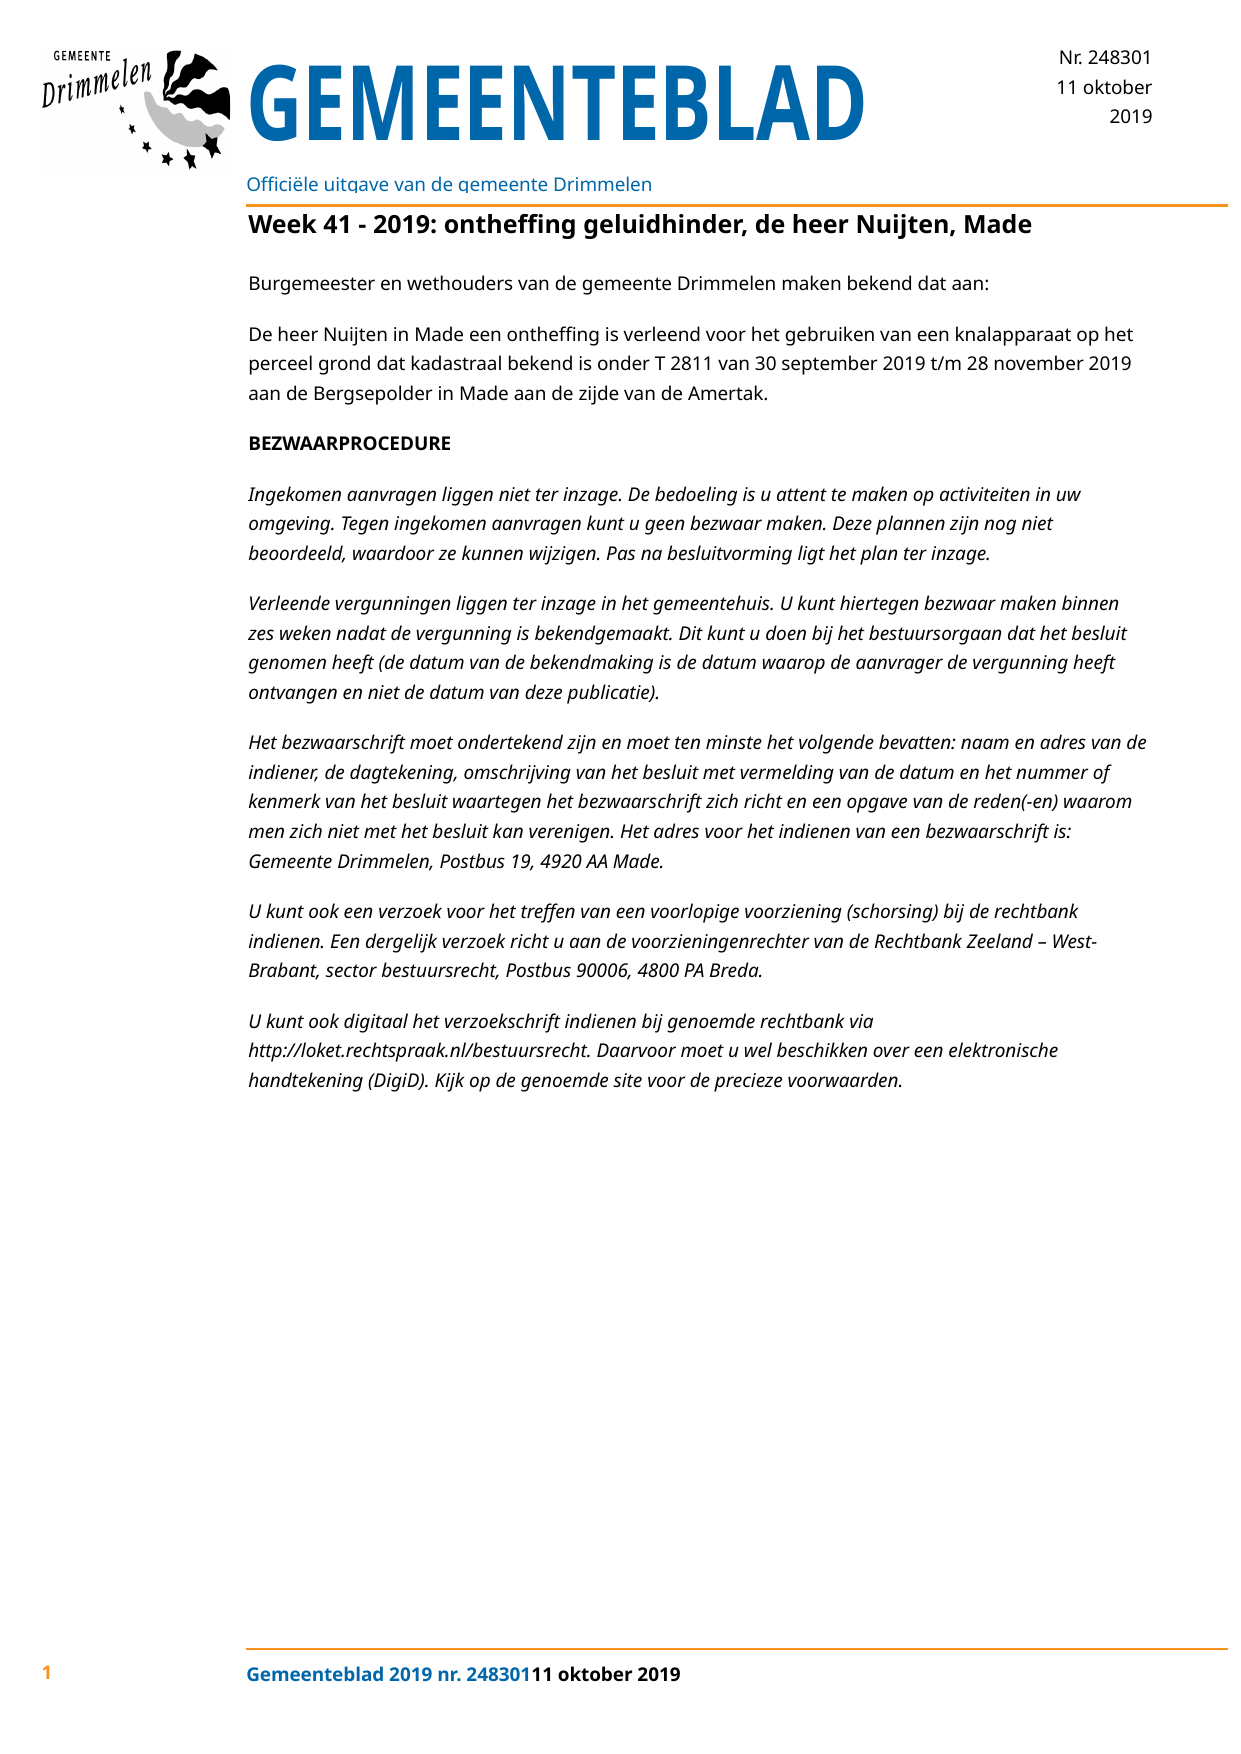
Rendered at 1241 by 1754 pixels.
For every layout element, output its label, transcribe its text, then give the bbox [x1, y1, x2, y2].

text Het bezwaarschrift moet ondertekend zijn en moet ten minste het volgende bevatten: naam en adres van de indiener, de dagtekening, omschrijving van het besluit met vermelding van de datum en het nummer of kenmerk van het besluit waartegen het bezwaarschrift zich richt en een opgave van de reden(-en) waarom men zich niet met het besluit kan verenigen. Het adres voor het indienen van een bezwaarschrift is: Gemeente Drimmelen, Postbus 19, 4920 AA Made. [248, 729, 1152, 873]
text De heer Nuijten in Made een ontheffing is verleend voor het gebruiken van een knalapparaat op het perceel grond dat kadastraal bekend is onder T 2811 van 30 september 2019 t/m 28 november 2019 aan de Bergsepolder in Made aan de zijde van de Amertak. [248, 321, 1152, 406]
text BEZWAARPROCEDURE [248, 430, 1152, 456]
picture [41, 47, 231, 172]
text Burgemeester en wethouders van de gemeente Drimmelen maken bekend dat aan: [248, 270, 1152, 296]
text Week 41 - 2019: ontheffing geluidhinder, de heer Nuijten, Made [248, 207, 1152, 241]
text Ingekomen aanvragen liggen niet ter inzage. De bedoeling is u attent te maken op activiteiten in uw omgeving. Tegen ingekomen aanvragen kunt u geen bezwaar maken. Deze plannen zijn nog niet beoordeeld, waardoor ze kunnen wijzigen. Pas na besluitvorming ligt het plan ter inzage. [248, 481, 1152, 566]
text U kunt ook digitaal het verzoekschrift indienen bij genoemde rechtbank via http://loket.rechtspraak.nl/bestuursrecht. Daarvoor moet u wel beschikken over een elektronische handtekening (DigiD). Kijk op de genoemde site voor de precieze voorwaarden. [248, 1008, 1152, 1093]
text U kunt ook een verzoek voor het treffen van een voorlopige voorziening (schorsing) bij de rechtbank indienen. Een dergelijk verzoek richt u aan de voorzieningenrechter van de Rechtbank Zeeland – West-Brabant, sector bestuursrecht, Postbus 90006, 4800 PA Breda. [248, 898, 1152, 983]
text Verleende vergunningen liggen ter inzage in het gemeentehuis. U kunt hiertegen bezwaar maken binnen zes weken nadat de vergunning is bekendgemaakt. Dit kunt u doen bij het bestuursorgaan dat het besluit genomen heeft (de datum van de bekendmaking is de datum waarop de aanvrager de vergunning heeft ontvangen en niet de datum van deze publicatie). [248, 590, 1152, 705]
